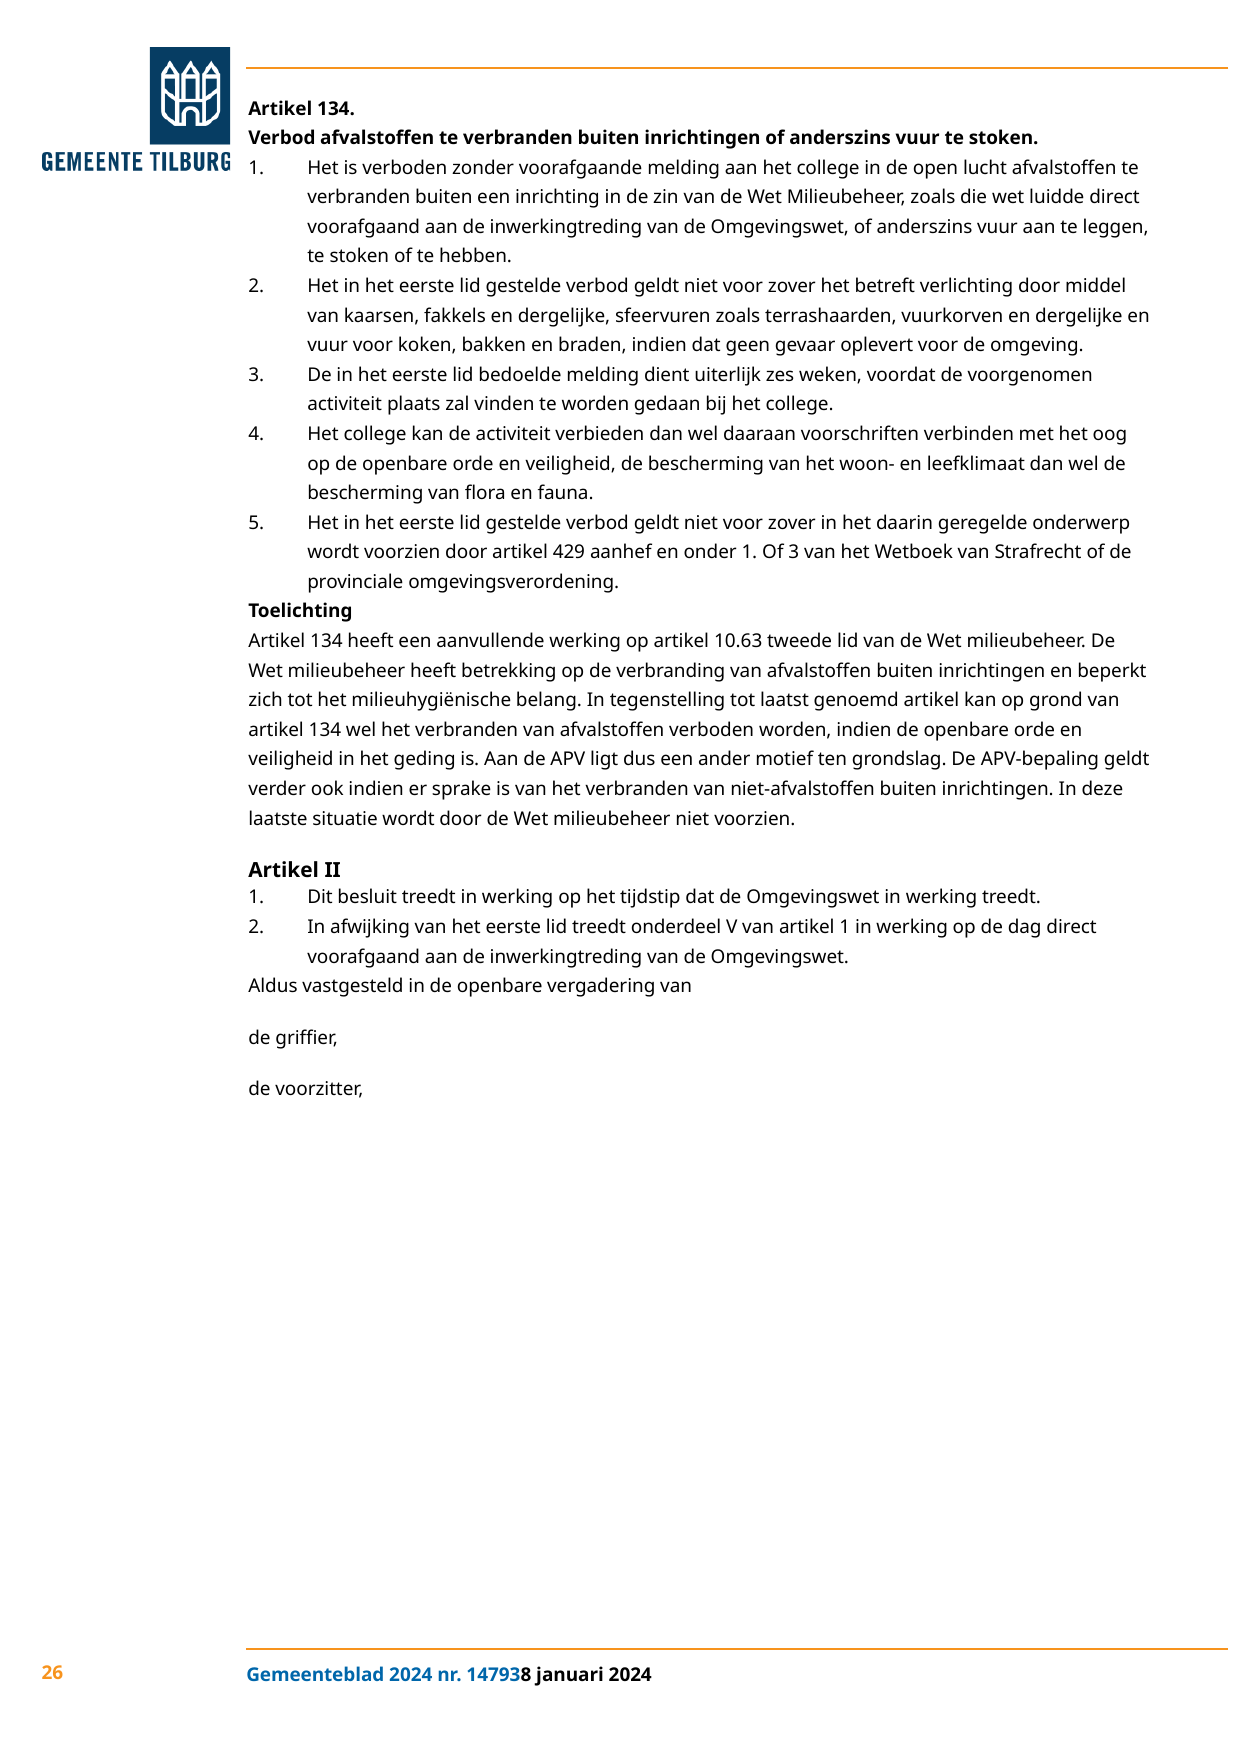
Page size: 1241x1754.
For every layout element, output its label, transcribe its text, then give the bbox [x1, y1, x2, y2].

text de voorzitter, [248, 1075, 1152, 1101]
list Dit besluit treedt in werking op het tijdstip dat de Omgevingswet in werking treedt. [248, 884, 1152, 909]
list Het in het eerste lid gestelde verbod geldt niet voor zover het betreft verlichting door middel van kaarsen, fakkels en dergelijke, sfeervuren zoals terrashaarden, vuurkorven en dergelijke en vuur voor koken, bakken en braden, indien dat geen gevaar oplevert voor de omgeving. [248, 272, 1152, 357]
list Het college kan de activiteit verbieden dan wel daaraan voorschriften verbinden met het oog op de openbare orde en veiligheid, de bescherming van het woon- en leefklimaat dan wel de bescherming van flora en fauna. [248, 420, 1152, 505]
text Aldus vastgesteld in de openbare vergadering van [248, 972, 1152, 998]
text Verbod afvalstoffen te verbranden buiten inrichtingen of anderszins vuur te stoken. [248, 124, 1152, 150]
list Het is verboden zonder voorafgaande melding aan het college in de open lucht afvalstoffen te verbranden buiten een inrichting in de zin van de Wet Milieubeheer, zoals die wet luidde direct voorafgaand aan de inwerkingtreding van de Omgevingswet, of anderszins vuur aan te leggen, te stoken of te hebben. [248, 154, 1152, 268]
text Artikel 134 heeft een aanvullende werking op artikel 10.63 tweede lid van de Wet milieubeheer. De Wet milieubeheer heeft betrekking op de verbranding van afvalstoffen buiten inrichtingen en beperkt zich tot het milieuhygiënische belang. In tegenstelling tot laatst genoemd artikel kan op grond van artikel 134 wel het verbranden van afvalstoffen verboden worden, indien de openbare orde en veiligheid in het geding is. Aan de APV ligt dus een ander motief ten grondslag. De APV-bepaling geldt verder ook indien er sprake is van het verbranden van niet-afvalstoffen buiten inrichtingen. In deze laatste situatie wordt door de Wet milieubeheer niet voorzien. [248, 627, 1152, 831]
list In afwijking van het eerste lid treedt onderdeel V van artikel 1 in werking op de dag direct voorafgaand aan de inwerkingtreding van de Omgevingswet. [248, 913, 1152, 968]
text Artikel II [248, 855, 1152, 884]
text Toelichting [248, 598, 1152, 623]
list De in het eerste lid bedoelde melding dient uiterlijk zes weken, voordat de voorgenomen activiteit plaats zal vinden te worden gedaan bij het college. [248, 361, 1152, 416]
text Artikel 134. [248, 95, 1152, 121]
text de griffier, [248, 1024, 1152, 1049]
picture [41, 47, 231, 172]
list Het in het eerste lid gestelde verbod geldt niet voor zover in het daarin geregelde onderwerp wordt voorzien door artikel 429 aanhef en onder 1. Of 3 van het Wetboek van Strafrecht of de provinciale omgevingsverordening. [248, 509, 1152, 594]
